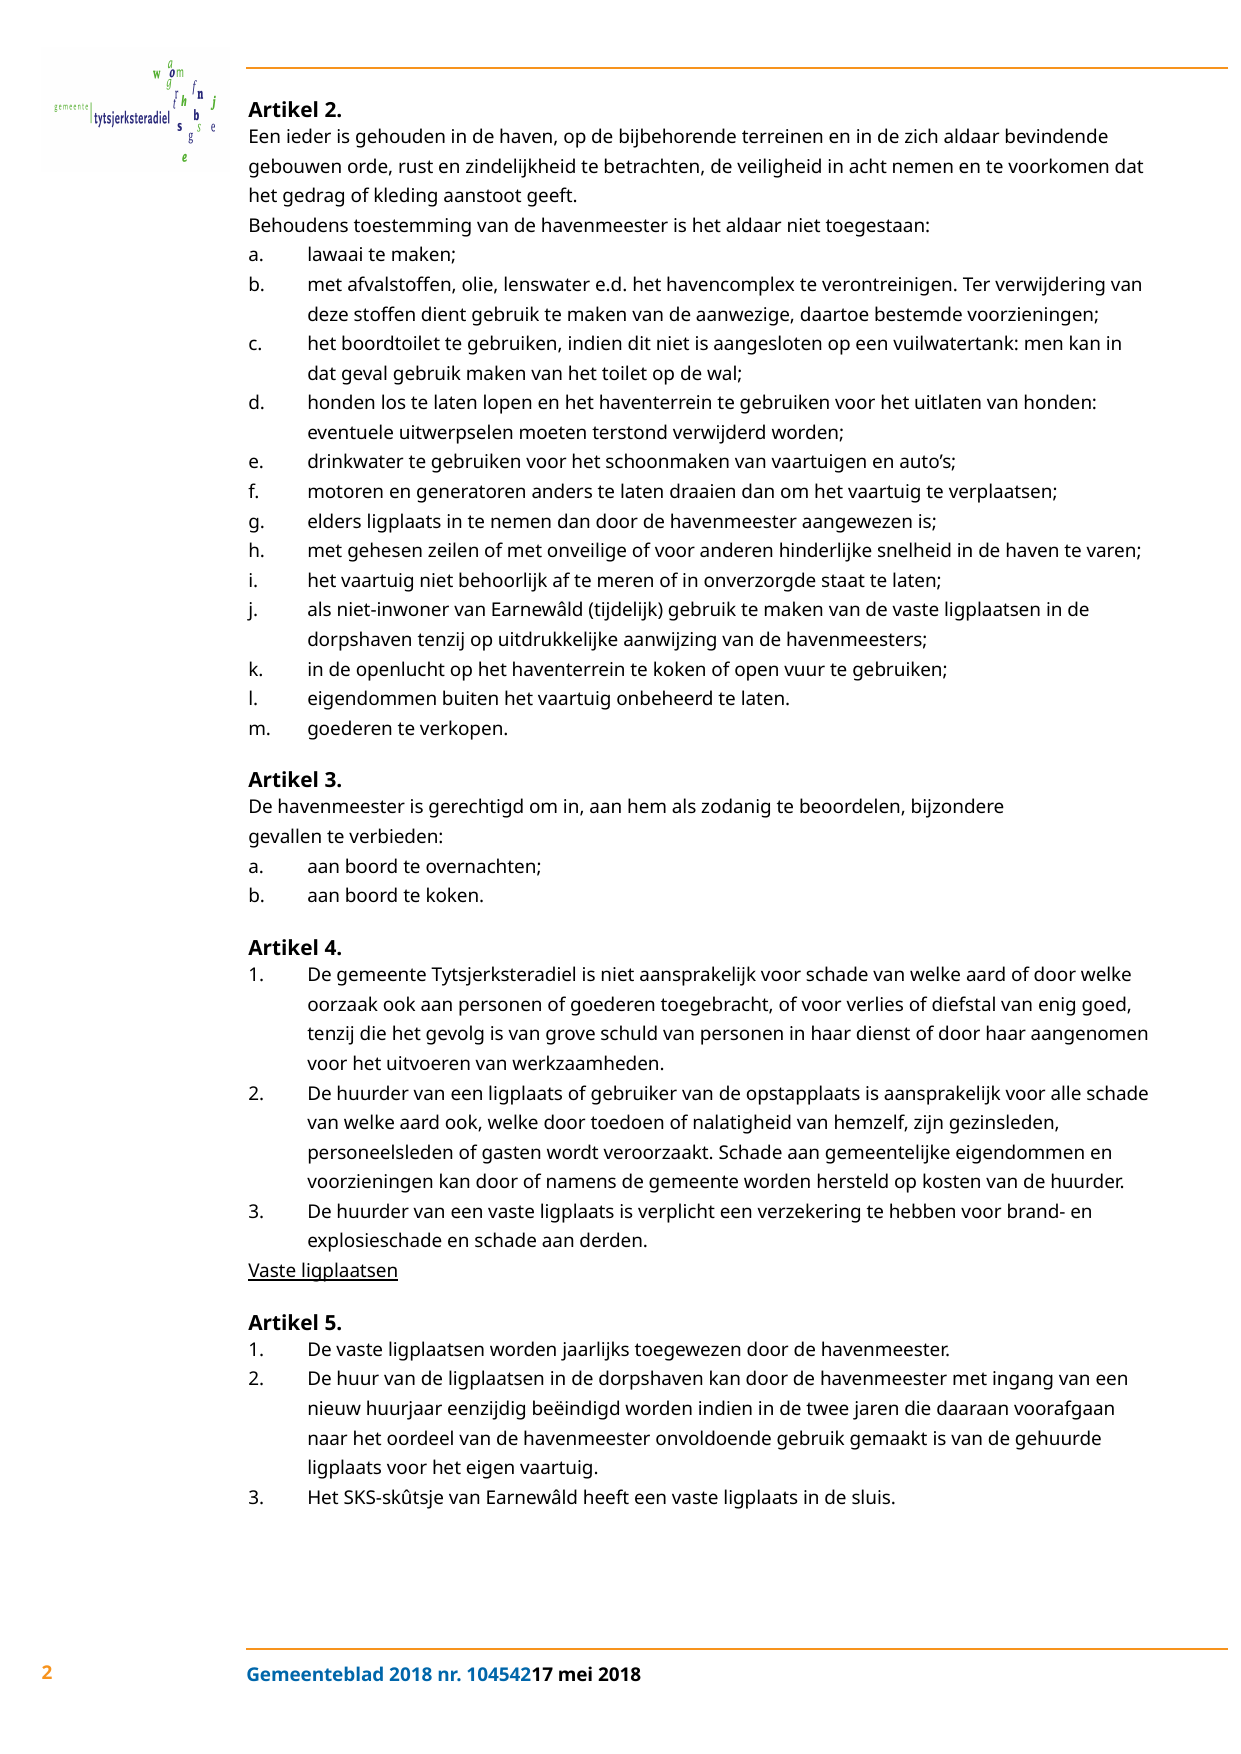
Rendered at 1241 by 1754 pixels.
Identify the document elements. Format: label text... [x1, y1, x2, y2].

list eigendommen buiten het vaartuig onbeheerd te laten. [248, 685, 1152, 711]
list als niet-inwoner van Earnewâld (tijdelijk) gebruik te maken van de vaste ligplaatsen in de dorpshaven tenzij op uitdrukkelijke aanwijzing van de havenmeesters; [248, 597, 1152, 652]
list het boordtoilet te gebruiken, indien dit niet is aangesloten op een vuilwatertank: men kan in dat geval gebruik maken van het toilet op de wal; [248, 330, 1152, 386]
list met gehesen zeilen of met onveilige of voor anderen hinderlijke snelheid in de haven te varen; [248, 537, 1152, 563]
list aan boord te koken. [248, 882, 1152, 908]
list De huurder van een vaste ligplaats is verplicht een verzekering te hebben voor brand- en explosieschade en schade aan derden. [248, 1198, 1152, 1253]
text gevallen te verbieden: [248, 823, 1152, 849]
text Vaste ligplaatsen [248, 1257, 1152, 1283]
list lawaai te maken; [248, 242, 1152, 267]
list elders ligplaats in te nemen dan door de havenmeester aangewezen is; [248, 508, 1152, 533]
text Artikel 5. [248, 1308, 1152, 1336]
text Artikel 3. [248, 765, 1152, 794]
list drinkwater te gebruiken voor het schoonmaken van vaartuigen en auto’s; [248, 449, 1152, 474]
list aan boord te overnachten; [248, 853, 1152, 879]
text Artikel 2. [248, 95, 1152, 123]
list met afvalstoffen, olie, lenswater e.d. het havencomplex te verontreinigen. Ter verwijdering van deze stoffen dient gebruik te maken van de aanwezige, daartoe bestemde voorzieningen; [248, 271, 1152, 326]
list De gemeente Tytsjerksteradiel is niet aansprakelijk voor schade van welke aard of door welke oorzaak ook aan personen of goederen toegebracht, of voor verlies of diefstal van enig goed, tenzij die het gevolg is van grove schuld van personen in haar dienst of door haar aangenomen voor het uitvoeren van werkzaamheden. [248, 961, 1152, 1076]
list in de openlucht op het haventerrein te koken of open vuur te gebruiken; [248, 656, 1152, 681]
list De vaste ligplaatsen worden jaarlijks toegewezen door de havenmeester. [248, 1336, 1152, 1362]
list De huur van de ligplaatsen in de dorpshaven kan door de havenmeester met ingang van een nieuw huurjaar eenzijdig beëindigd worden indien in de twee jaren die daaraan voorafgaan naar het oordeel van de havenmeester onvoldoende gebruik gemaakt is van de gehuurde ligplaats voor het eigen vaartuig. [248, 1366, 1152, 1480]
text Een ieder is gehouden in de haven, op de bijbehorende terreinen en in de zich aldaar bevindende gebouwen orde, rust en zindelijkheid te betrachten, de veiligheid in acht nemen en te voorkomen dat het gedrag of kleding aanstoot geeft. [248, 123, 1152, 208]
list De huurder van een ligplaats of gebruiker van de opstapplaats is aansprakelijk voor alle schade van welke aard ook, welke door toedoen of nalatigheid van hemzelf, zijn gezinsleden, personeelsleden of gasten wordt veroorzaakt. Schade aan gemeentelijke eigendommen en voorzieningen kan door of namens de gemeente worden hersteld op kosten van de huurder. [248, 1080, 1152, 1194]
list Het SKS-skûtsje van Earnewâld heeft een vaste ligplaats in de sluis. [248, 1484, 1152, 1510]
list honden los te laten lopen en het haventerrein te gebruiken voor het uitlaten van honden: eventuele uitwerpselen moeten terstond verwijderd worden; [248, 389, 1152, 445]
list het vaartuig niet behoorlijk af te meren of in onverzorgde staat te laten; [248, 567, 1152, 593]
picture [41, 47, 231, 172]
list motoren en generatoren anders te laten draaien dan om het vaartuig te verplaatsen; [248, 478, 1152, 504]
text Behoudens toestemming van de havenmeester is het aldaar niet toegestaan: [248, 212, 1152, 238]
text De havenmeester is gerechtigd om in, aan hem als zodanig te beoordelen, bijzondere [248, 794, 1152, 819]
text Artikel 4. [248, 933, 1152, 961]
list goederen te verkopen. [248, 715, 1152, 741]
